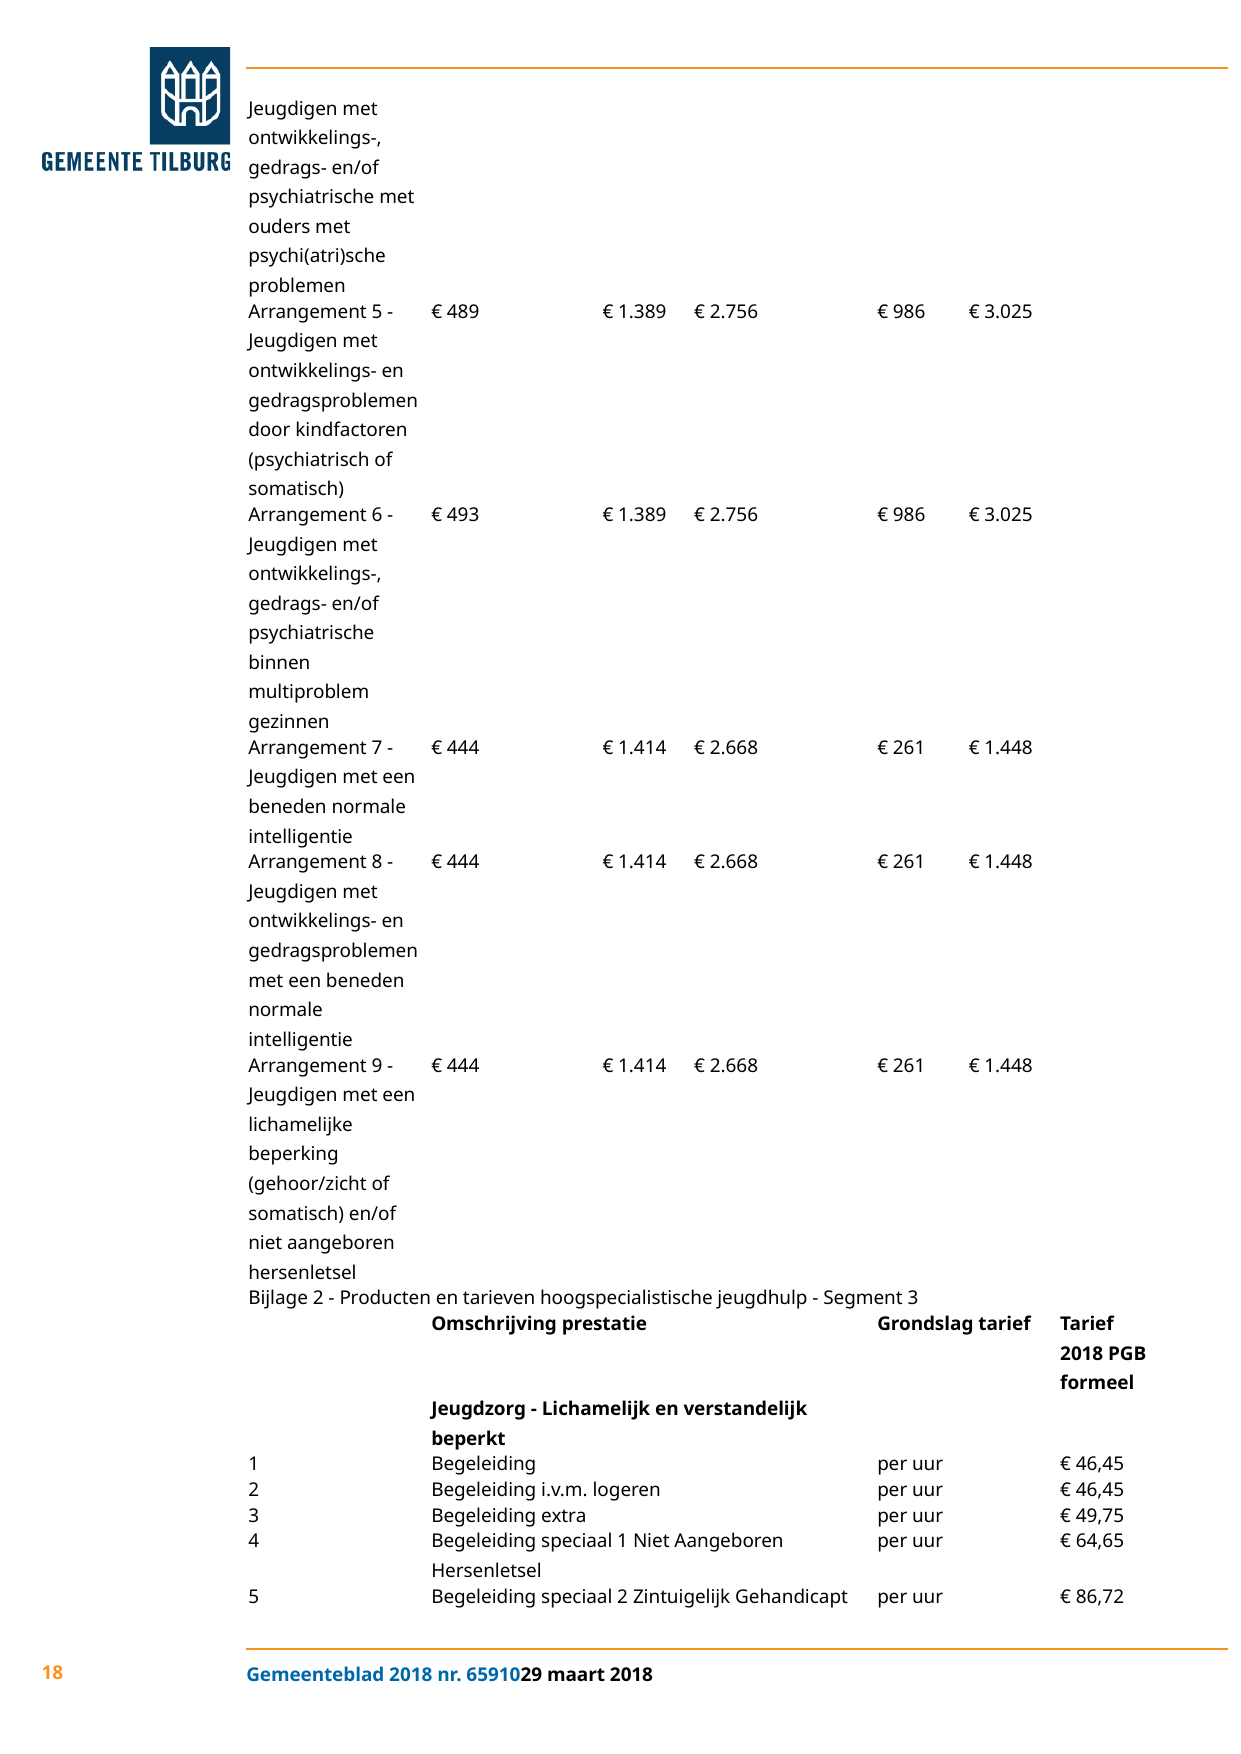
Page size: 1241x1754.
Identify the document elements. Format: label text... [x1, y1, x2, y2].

table_cell € 2.668 [694, 734, 877, 848]
table_cell [248, 1395, 431, 1451]
table_cell Arrangement 8 - Jeugdigen met ontwikkelings- en gedragsproblemen met een beneden normale intelligentie [248, 849, 431, 1052]
table_cell € 46,45 [1060, 1451, 1152, 1476]
table_cell € 444 [431, 734, 602, 848]
table_cell € 444 [431, 1052, 602, 1284]
table_cell € 986 [877, 501, 968, 734]
table_cell € 444 [431, 849, 602, 1052]
table_cell Arrangement 9 - Jeugdigen met een lichamelijke beperking (gehoor/zicht of somatisch) en/of niet aangeboren hersenletsel [248, 1052, 431, 1284]
table_cell € 3.025 [969, 298, 1060, 501]
table_cell € 261 [877, 849, 968, 1052]
table_cell € 2.756 [694, 501, 877, 734]
table_cell € 1.448 [969, 849, 1060, 1052]
table_cell € 261 [877, 1052, 968, 1284]
table_cell per uur [877, 1528, 1060, 1583]
table_cell [694, 95, 877, 298]
table_cell Tarief 2018 PGB formeel [1060, 1310, 1152, 1395]
table_cell Begeleiding speciaal 2 Zintuigelijk Gehandicapt [431, 1583, 877, 1609]
table_cell € 64,65 [1060, 1528, 1152, 1583]
table_cell € 2.668 [694, 849, 877, 1052]
table_cell Begeleiding i.v.m. logeren [431, 1476, 877, 1502]
table_cell € 261 [877, 734, 968, 848]
table_cell € 3.025 [969, 501, 1060, 734]
table_cell Bijlage 2 - Producten en tarieven hoogspecialistische jeugdhulp - Segment 3 [248, 1285, 1152, 1310]
table_cell Arrangement 6 - Jeugdigen met ontwikkelings-, gedrags- en/of psychiatrische binnen multiproblem gezinnen [248, 501, 431, 734]
table_cell € 46,45 [1060, 1476, 1152, 1502]
table_cell Jeugdzorg - Lichamelijk en verstandelijk beperkt [431, 1395, 877, 1451]
table_cell - Jeugdigen met ontwikkelings-, gedrags- en/of psychiatrische met ouders met psychi(atri)sche problemen [248, 95, 431, 298]
table_cell 1 [248, 1451, 431, 1476]
table_cell € 489 [431, 298, 602, 501]
table_cell € 493 [431, 501, 602, 734]
table_cell € 86,72 [1060, 1583, 1152, 1609]
table_cell € 1.389 [602, 298, 694, 501]
table_cell € 986 [877, 298, 968, 501]
table_cell [969, 95, 1060, 298]
table_cell per uur [877, 1476, 1060, 1502]
table_cell 3 [248, 1502, 431, 1528]
table_cell € 1.414 [602, 734, 694, 848]
table_cell per uur [877, 1451, 1060, 1476]
table_cell € 2.756 [694, 298, 877, 501]
table_cell Arrangement 5 - Jeugdigen met ontwikkelings- en gedragsproblemen door kindfactoren (psychiatrisch of somatisch) [248, 298, 431, 501]
table_cell [431, 95, 602, 298]
table_cell [877, 1395, 1060, 1451]
table_cell 4 [248, 1528, 431, 1583]
table_cell Begeleiding [431, 1451, 877, 1476]
table_cell € 1.448 [969, 734, 1060, 848]
table_cell Omschrijving prestatie [431, 1310, 877, 1395]
picture [41, 47, 231, 172]
table_cell per uur [877, 1583, 1060, 1609]
table_cell Grondslag tarief [877, 1310, 1060, 1395]
table_cell 2 [248, 1476, 431, 1502]
table_cell 5 [248, 1583, 431, 1609]
table_cell € 1.448 [969, 1052, 1060, 1284]
table_cell € 2.668 [694, 1052, 877, 1284]
table_cell € 1.414 [602, 849, 694, 1052]
table_cell Begeleiding speciaal 1 Niet Aangeboren Hersenletsel [431, 1528, 877, 1583]
table_cell [602, 95, 694, 298]
table_cell [248, 1310, 431, 1395]
table_cell € 1.414 [602, 1052, 694, 1284]
table_cell € 1.389 [602, 501, 694, 734]
table_cell [1060, 1395, 1152, 1451]
table_cell [877, 95, 968, 298]
table_cell € 49,75 [1060, 1502, 1152, 1528]
table_cell per uur [877, 1502, 1060, 1528]
table_cell Begeleiding extra [431, 1502, 877, 1528]
table_cell Arrangement 7 - Jeugdigen met een beneden normale intelligentie [248, 734, 431, 848]
